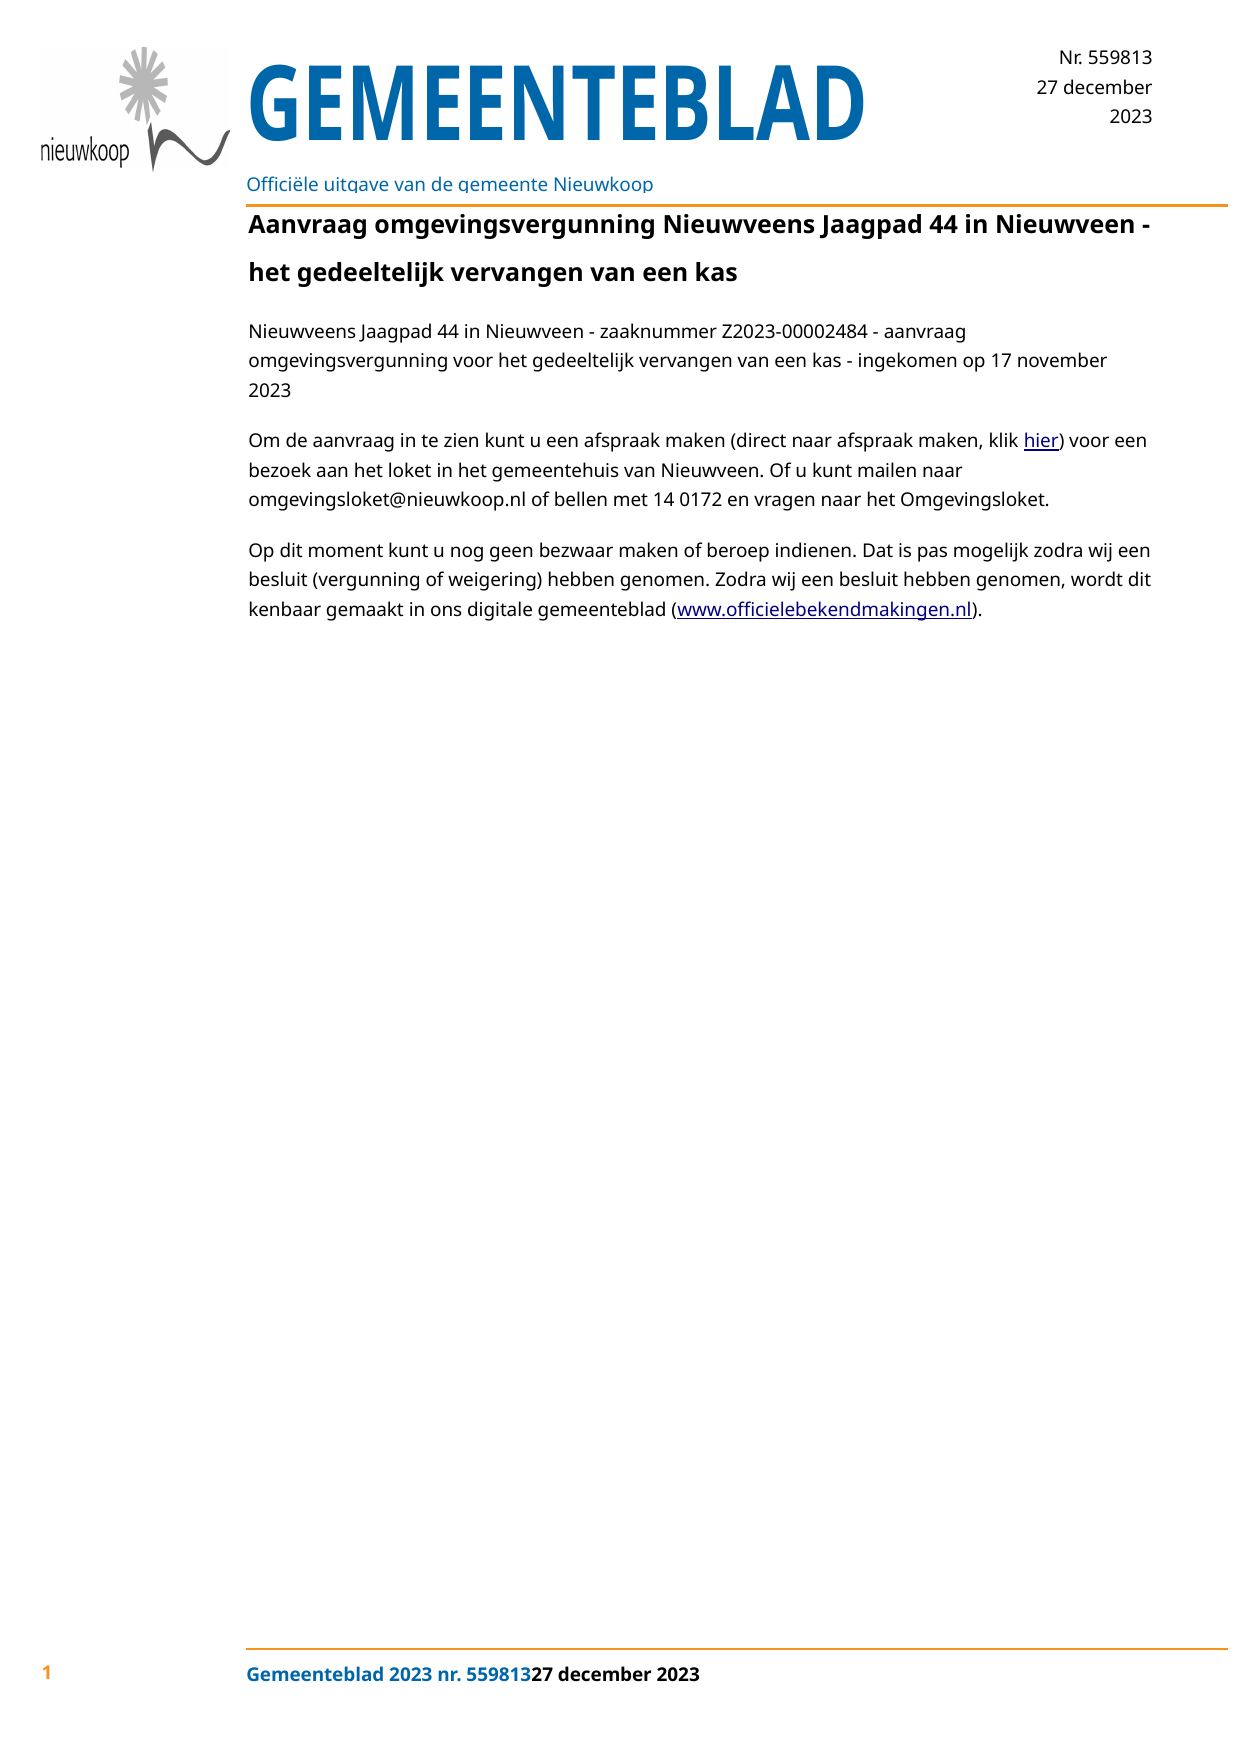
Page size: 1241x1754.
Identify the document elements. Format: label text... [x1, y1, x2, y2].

text Aanvraag omgevingsvergunning Nieuwveens Jaagpad 44 in Nieuwveen - het gedeeltelijk vervangen van een kas [248, 207, 1152, 288]
text Op dit moment kunt u nog geen bezwaar maken of beroep indienen. Dat is pas mogelijk zodra wij een besluit (vergunning of weigering) hebben genomen. Zodra wij een besluit hebben genomen, wordt dit kenbaar gemaakt in ons digitale gemeenteblad (www.officielebekendmakingen.nl). [248, 537, 1152, 622]
picture [41, 47, 231, 172]
text Nieuwveens Jaagpad 44 in Nieuwveen - zaaknummer Z2023-00002484 - aanvraag omgevingsvergunning voor het gedeeltelijk vervangen van een kas - ingekomen op 17 november 2023 [248, 318, 1152, 403]
text Om de aanvraag in te zien kunt u een afspraak maken (direct naar afspraak maken, klik hier) voor een bezoek aan het loket in het gemeentehuis van Nieuwveen. Of u kunt mailen naar omgevingsloket@nieuwkoop.nl of bellen met 14 0172 en vragen naar het Omgevingsloket. [248, 427, 1152, 512]
